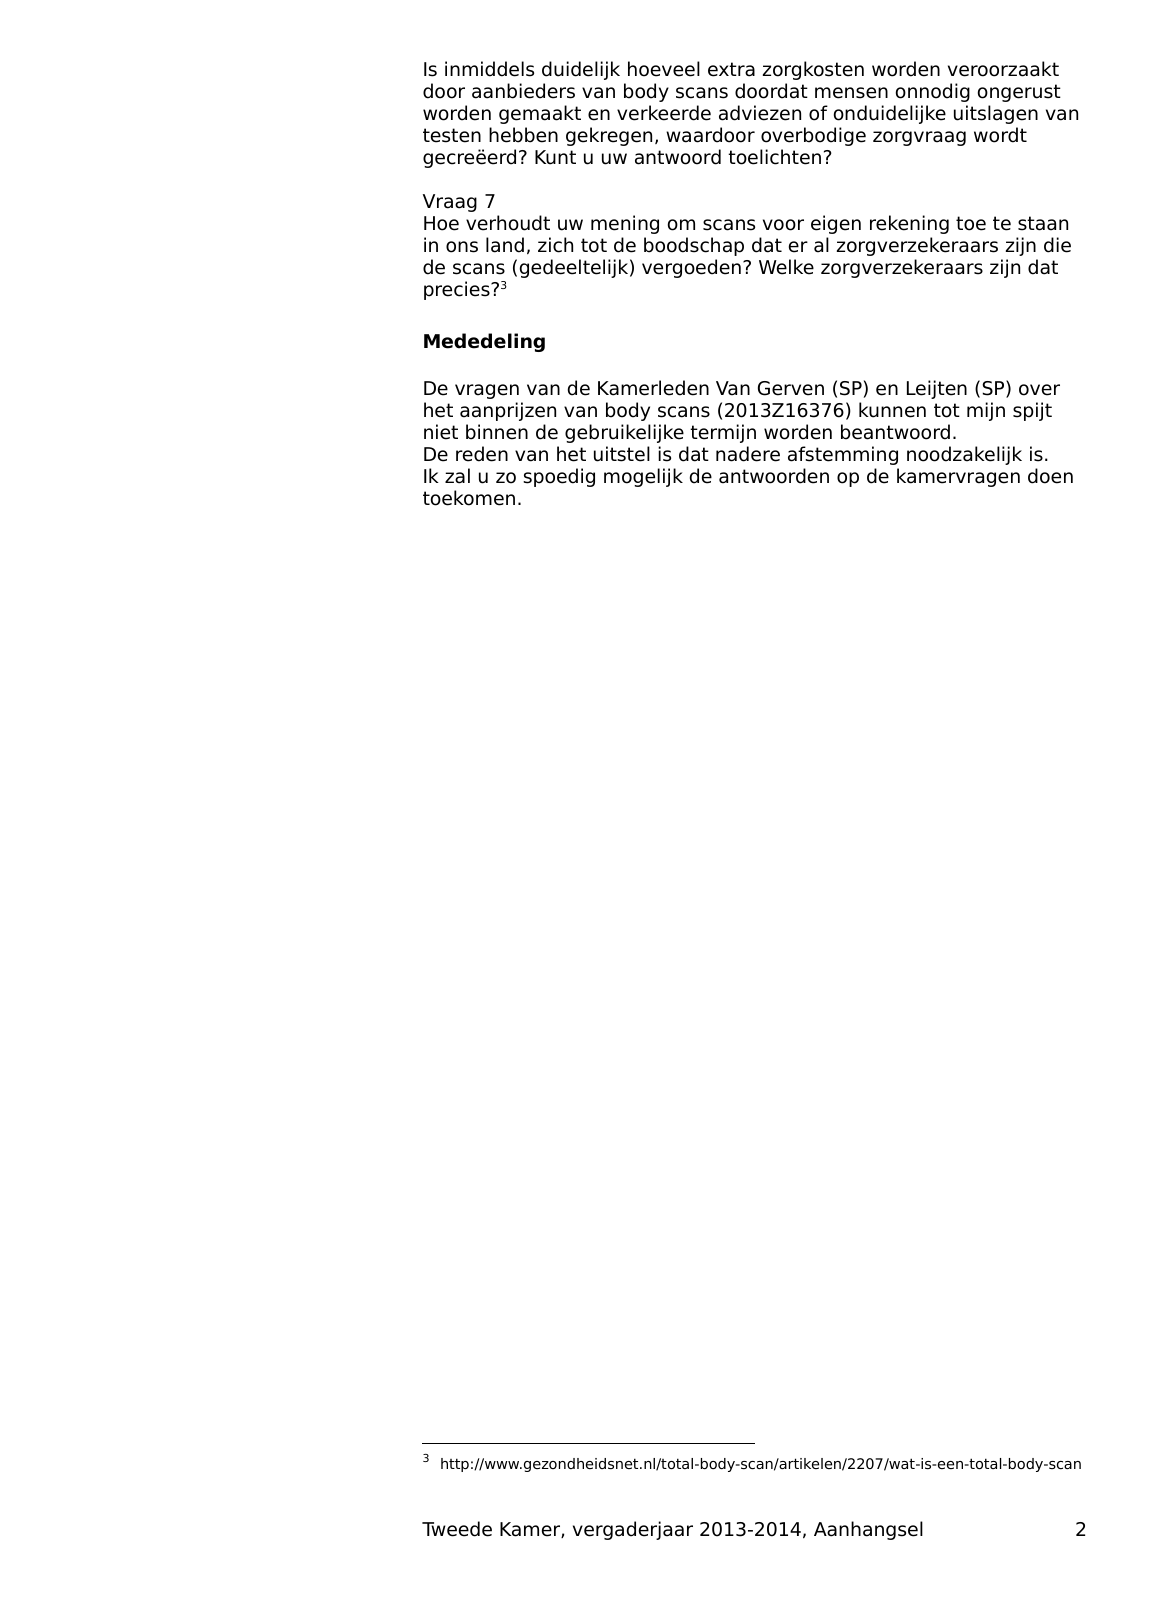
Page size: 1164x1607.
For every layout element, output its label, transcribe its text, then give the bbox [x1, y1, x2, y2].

text Hoe verhoudt uw mening om scans voor eigen rekening toe te staan in ons land, zich tot de boodschap dat er al zorgverzekeraars zijn die de scans (gedeeltelijk) vergoeden? Welke zorgverzekeraars zijn dat precies? [422, 213, 1087, 301]
text Ik zal u zo spoedig mogelijk de antwoorden op de kamervragen doen toekomen. [422, 466, 1087, 510]
text De reden van het uitstel is dat nadere afstemming noodzakelijk is. [422, 444, 1087, 466]
text De vragen van de Kamerleden Van Gerven (SP) en Leijten (SP) over het aanprijzen van body scans (2013Z16376) kunnen tot mijn spijt niet binnen de gebruikelijke termijn worden beantwoord. [422, 378, 1087, 444]
text Is inmiddels duidelijk hoeveel extra zorgkosten worden veroorzaakt door aanbieders van body scans doordat mensen onnodig ongerust worden gemaakt en verkeerde adviezen of onduidelijke uitslagen van testen hebben gekregen, waardoor overbodige zorgvraag wordt gecreëerd? Kunt u uw antwoord toelichten? [422, 59, 1087, 169]
text http://www.gezondheidsnet.nl/total-body-scan/artikelen/2207/wat-is-een-total-body-scan [422, 1452, 1087, 1474]
subtitle Mededeling [422, 331, 1087, 353]
text Vraag 7 [422, 191, 1087, 213]
